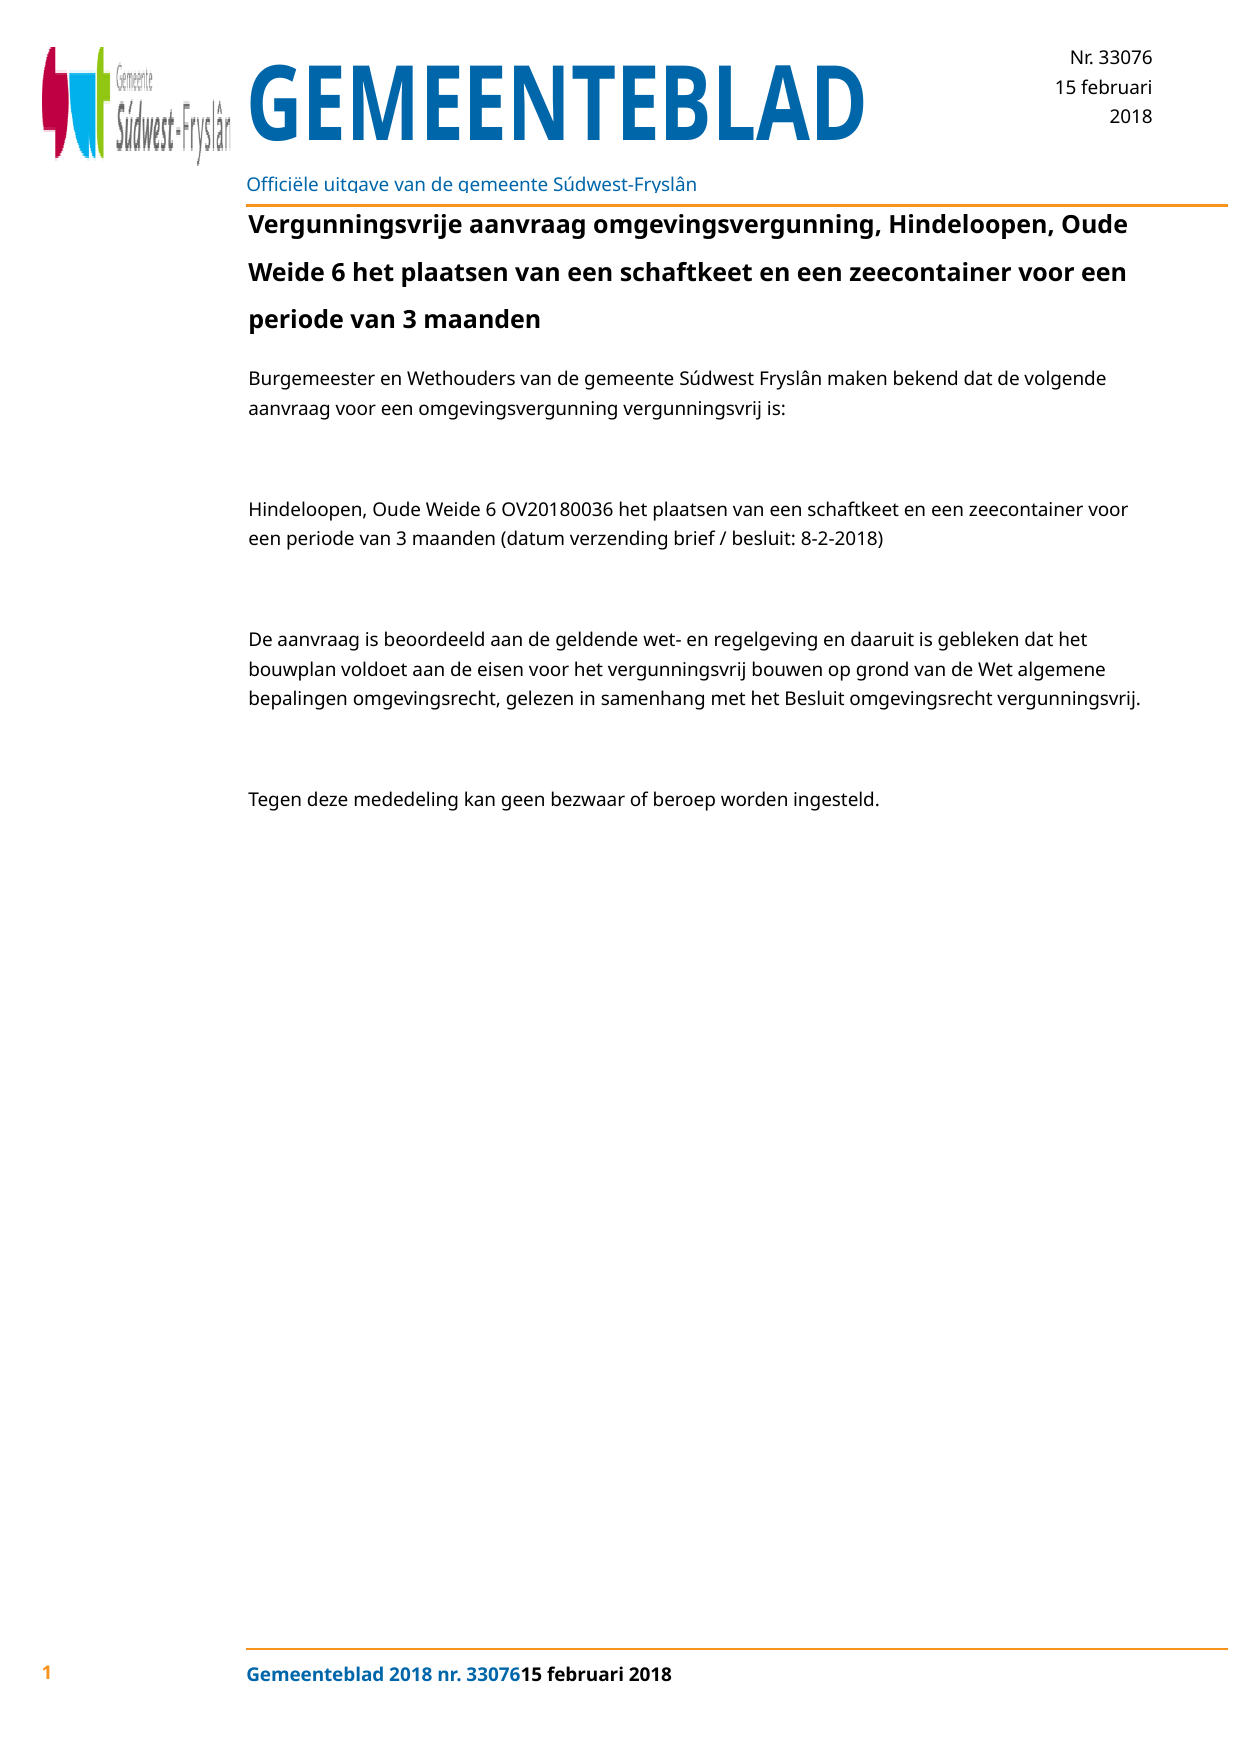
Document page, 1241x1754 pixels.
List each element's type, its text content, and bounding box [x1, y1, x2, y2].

text Hindeloopen, Oude Weide 6 OV20180036 het plaatsen van een schaftkeet en een zeecontainer voor een periode van 3 maanden (datum verzending brief / besluit: 8-2-2018) [248, 496, 1152, 551]
text Vergunningsvrije aanvraag omgevingsvergunning, Hindeloopen, Oude Weide 6 het plaatsen van een schaftkeet en een zeecontainer voor een periode van 3 maanden [248, 207, 1152, 336]
text Burgemeester en Wethouders van de gemeente Súdwest Fryslân maken bekend dat de volgende aanvraag voor een omgevingsvergunning vergunningsvrij is: [248, 366, 1152, 421]
text Tegen deze mededeling kan geen bezwaar of beroep worden ingesteld. [248, 786, 1152, 812]
picture [41, 47, 231, 172]
text De aanvraag is beoordeeld aan de geldende wet- en regelgeving en daaruit is gebleken dat het bouwplan voldoet aan de eisen voor het vergunningsvrij bouwen op grond van de Wet algemene bepalingen omgevingsrecht, gelezen in samenhang met het Besluit omgevingsrecht vergunningsvrij. [248, 626, 1152, 711]
